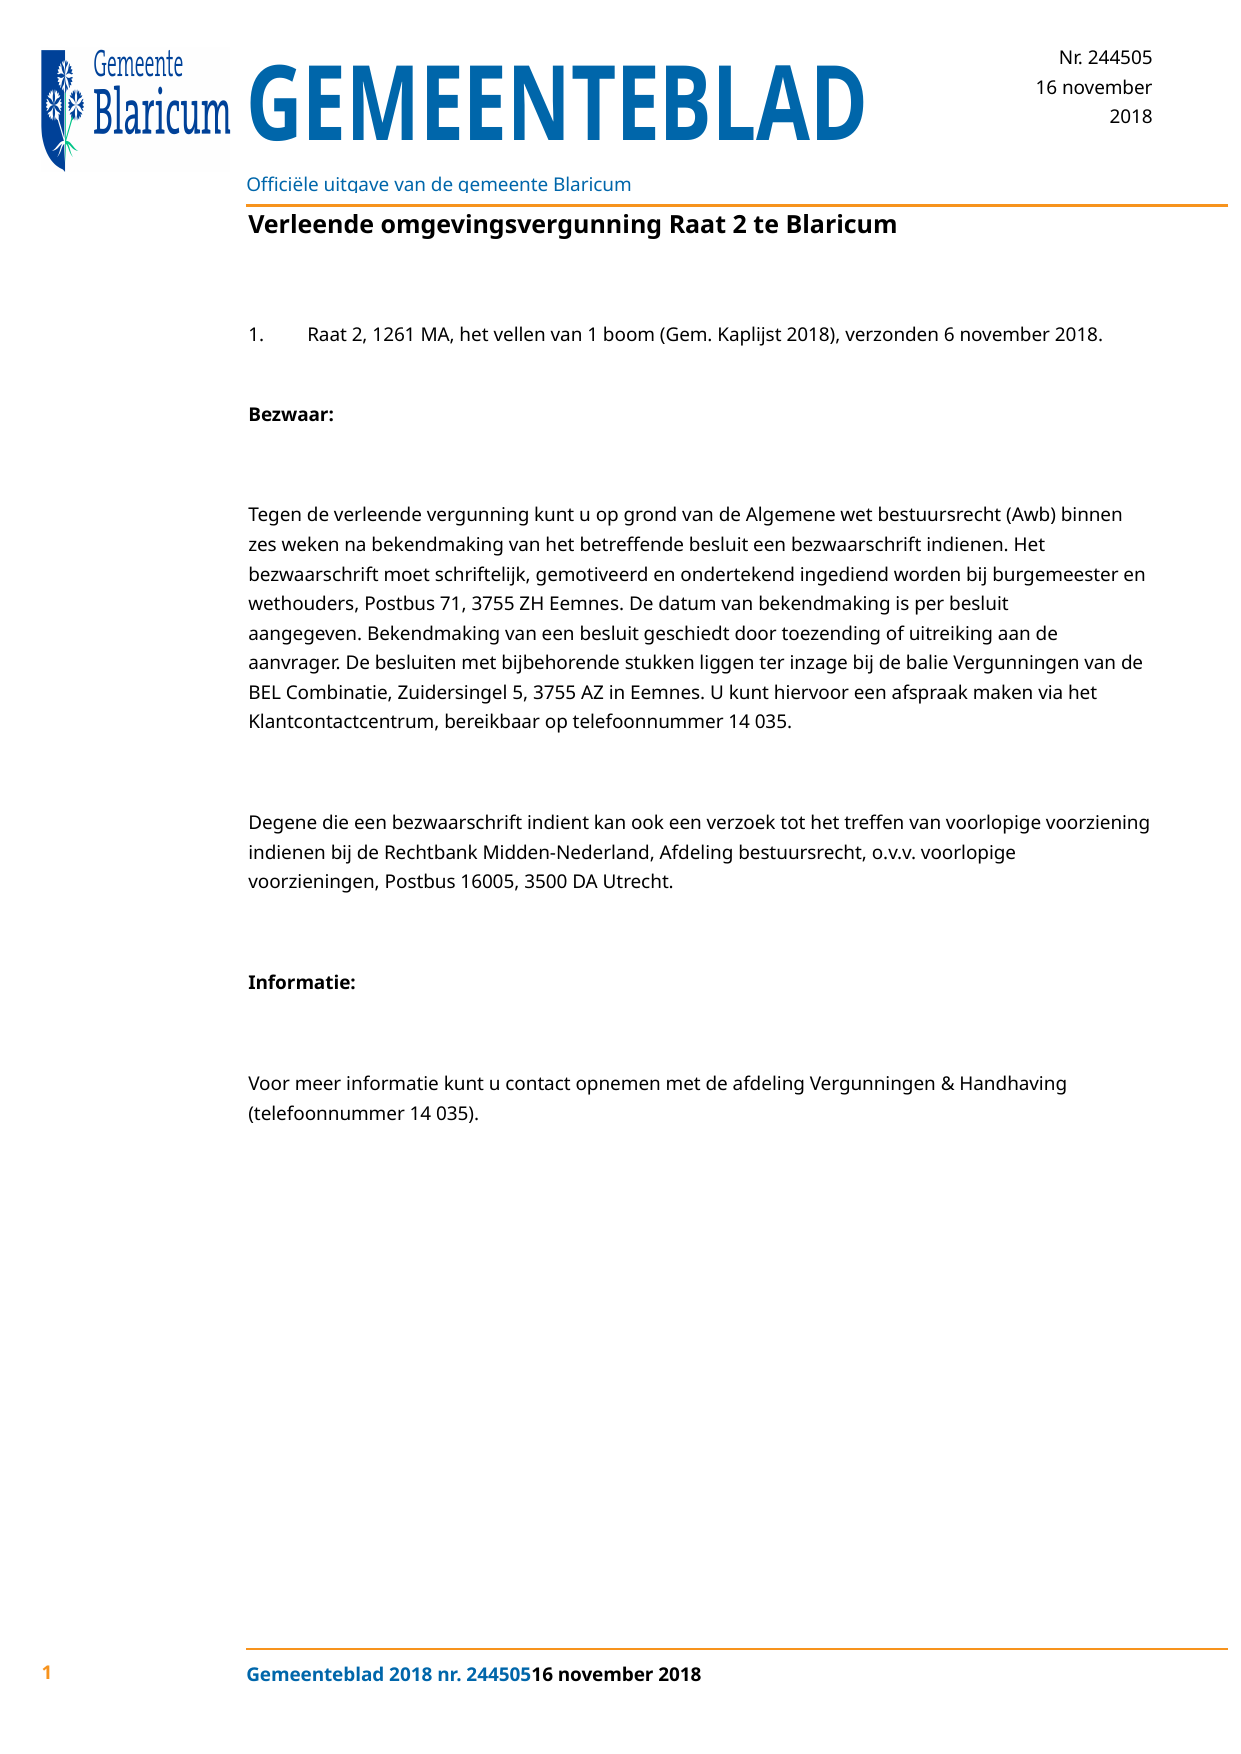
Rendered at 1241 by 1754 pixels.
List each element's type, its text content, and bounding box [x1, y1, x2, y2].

text Degene die een bezwaarschrift indient kan ook een verzoek tot het treffen van voorlopige voorziening indienen bij de Rechtbank Midden-Nederland, Afdeling bestuursrecht, o.v.v. voorlopige voorzieningen, Postbus 16005, 3500 DA Utrecht. [248, 809, 1152, 894]
text Tegen de verleende vergunning kunt u op grond van de Algemene wet bestuursrecht (Awb) binnen zes weken na bekendmaking van het betreffende besluit een bezwaarschrift indienen. Het bezwaarschrift moet schriftelijk, gemotiveerd en ondertekend ingediend worden bij burgemeester en wethouders, Postbus 71, 3755 ZH Eemnes. De datum van bekendmaking is per besluit aangegeven. Bekendmaking van een besluit geschiedt door toezending of uitreiking aan de aanvrager. De besluiten met bijbehorende stukken liggen ter inzage bij de balie Vergunningen van de BEL Combinatie, Zuidersingel 5, 3755 AZ in Eemnes. U kunt hiervoor een afspraak maken via het Klantcontactcentrum, bereikbaar op telefoonnummer 14 035. [248, 502, 1152, 734]
text Bezwaar: [248, 401, 1152, 426]
list Raat 2, 1261 MA, het vellen van 1 boom (Gem. Kaplijst 2018), verzonden 6 november 2018. [248, 321, 1152, 346]
text Voor meer informatie kunt u contact opnemen met de afdeling Vergunningen & Handhaving (telefoonnummer 14 035). [248, 1070, 1152, 1126]
text Informatie: [248, 969, 1152, 995]
picture [41, 47, 231, 172]
text Verleende omgevingsvergunning Raat 2 te Blaricum [248, 207, 1152, 241]
